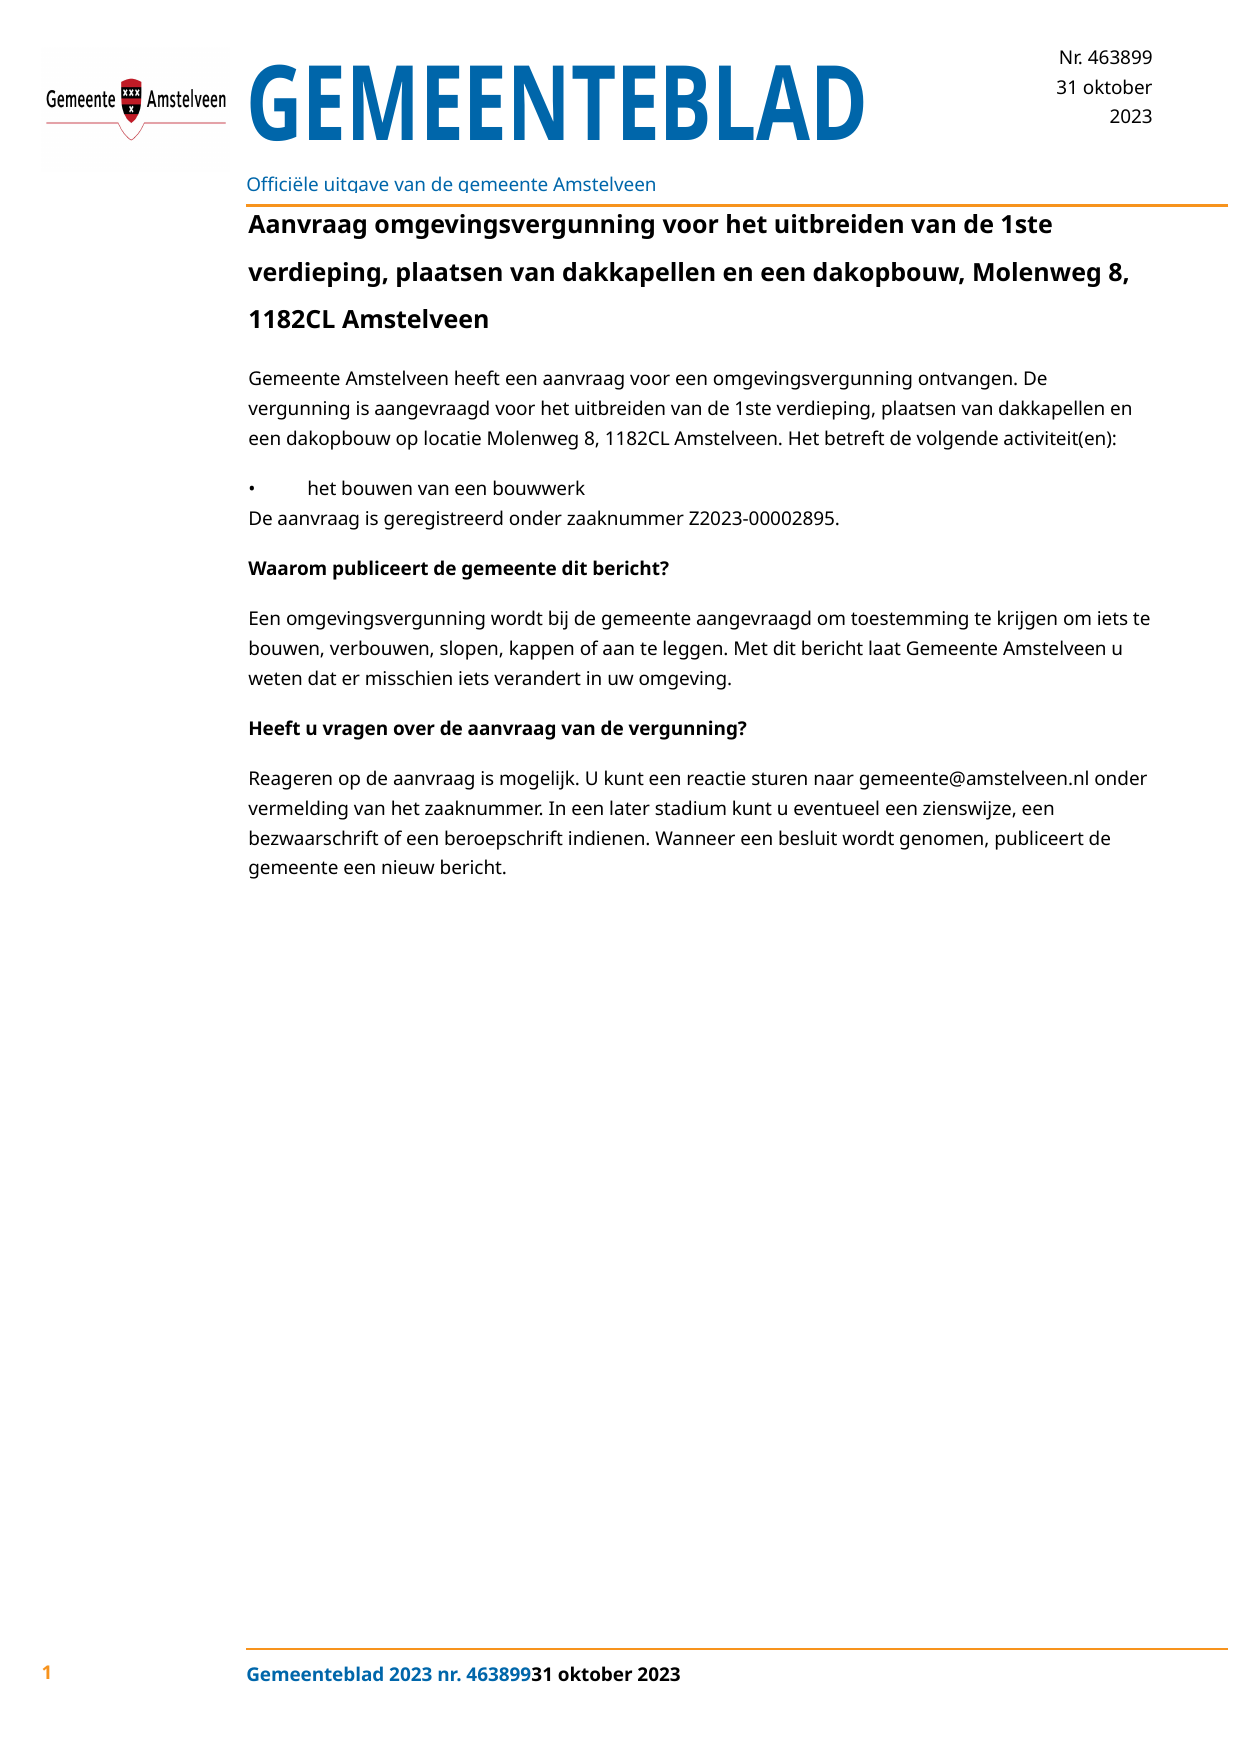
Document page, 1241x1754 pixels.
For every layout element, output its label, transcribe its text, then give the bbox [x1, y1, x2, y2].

picture [41, 47, 231, 172]
text De aanvraag is geregistreerd onder zaaknummer Z2023-00002895. [248, 505, 1152, 530]
text Gemeente Amstelveen heeft een aanvraag voor een omgevingsvergunning ontvangen. De vergunning is aangevraagd voor het uitbreiden van de 1ste verdieping, plaatsen van dakkapellen en een dakopbouw op locatie Molenweg 8, 1182CL Amstelveen. Het betreft de volgende activiteit(en): [248, 366, 1152, 450]
text Waarom publiceert de gemeente dit bericht? [248, 555, 1152, 581]
text Aanvraag omgevingsvergunning voor het uitbreiden van de 1ste verdieping, plaatsen van dakkapellen en een dakopbouw, Molenweg 8, 1182CL Amstelveen [248, 207, 1152, 336]
list het bouwen van een bouwwerk [248, 475, 1152, 501]
text Een omgevingsvergunning wordt bij de gemeente aangevraagd om toestemming te krijgen om iets te bouwen, verbouwen, slopen, kappen of aan te leggen. Met dit bericht laat Gemeente Amstelveen u weten dat er misschien iets verandert in uw omgeving. [248, 606, 1152, 690]
text Reageren op de aanvraag is mogelijk. U kunt een reactie sturen naar gemeente@amstelveen.nl onder vermelding van het zaaknummer. In een later stadium kunt u eventueel een zienswijze, een bezwaarschrift of een beroepschrift indienen. Wanneer een besluit wordt genomen, publiceert de gemeente een nieuw bericht. [248, 766, 1152, 880]
text Heeft u vragen over de aanvraag van de vergunning? [248, 715, 1152, 741]
